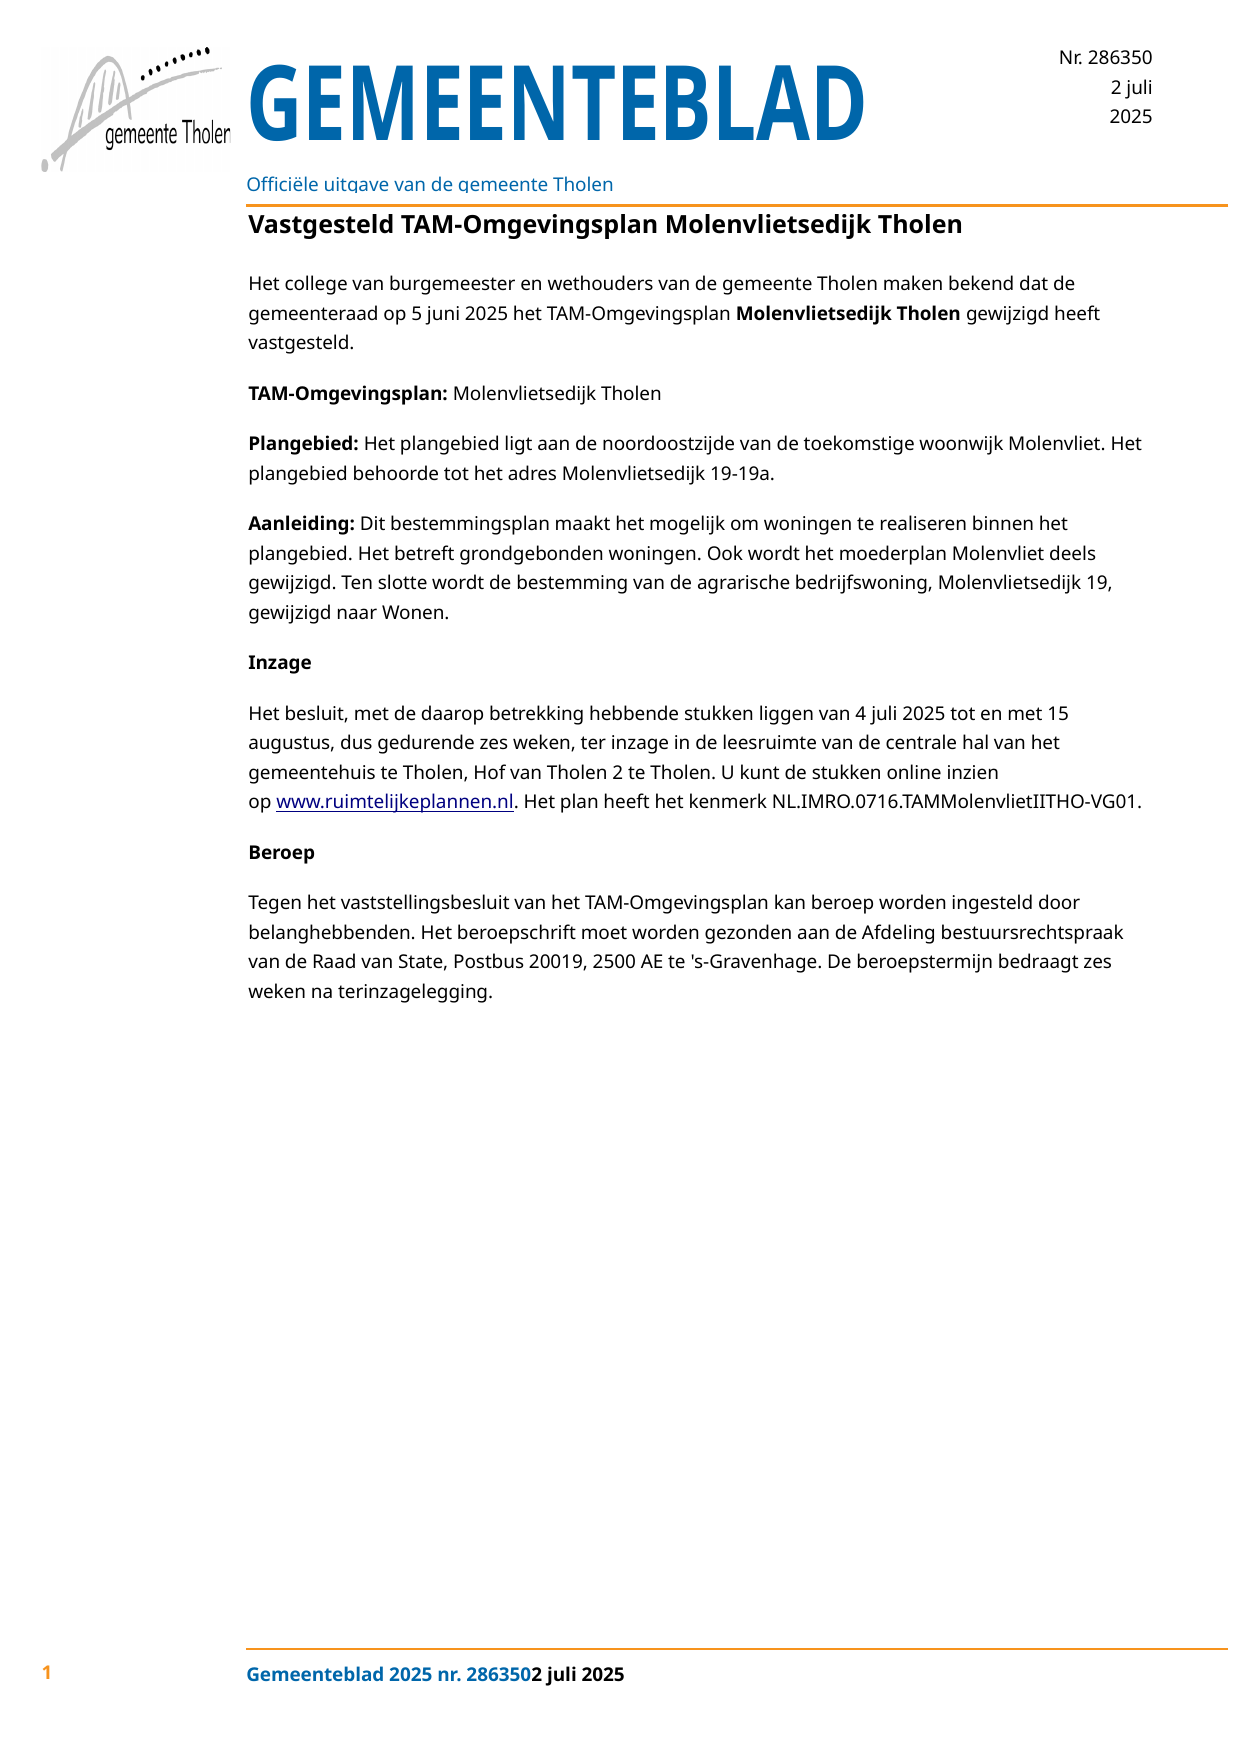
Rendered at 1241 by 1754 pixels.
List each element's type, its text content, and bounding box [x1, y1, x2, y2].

text TAM-Omgevingsplan: Molenvlietsedijk Tholen [248, 380, 1152, 406]
picture [41, 47, 231, 172]
text Vastgesteld TAM-Omgevingsplan Molenvlietsedijk Tholen [248, 207, 1152, 241]
text Beroep [248, 839, 1152, 865]
text Inzage [248, 649, 1152, 675]
text Het college van burgemeester en wethouders van de gemeente Tholen maken bekend dat de gemeenteraad op 5 juni 2025 het TAM-Omgevingsplan Molenvlietsedijk Tholen gewijzigd heeft vastgesteld. [248, 270, 1152, 355]
text Tegen het vaststellingsbesluit van het TAM-Omgevingsplan kan beroep worden ingesteld door belanghebbenden. Het beroepschrift moet worden gezonden aan de Afdeling bestuursrechtspraak van de Raad van State, Postbus 20019, 2500 AE te 's-Gravenhage. De beroepstermijn bedraagt zes weken na terinzagelegging. [248, 889, 1152, 1004]
text Aanleiding: Dit bestemmingsplan maakt het mogelijk om woningen te realiseren binnen het plangebied. Het betreft grondgebonden woningen. Ook wordt het moederplan Molenvliet deels gewijzigd. Ten slotte wordt de bestemming van de agrarische bedrijfswoning, Molenvlietsedijk 19, gewijzigd naar Wonen. [248, 510, 1152, 625]
text Het besluit, met de daarop betrekking hebbende stukken liggen van 4 juli 2025 tot en met 15 augustus, dus gedurende zes weken, ter inzage in de leesruimte van de centrale hal van het gemeentehuis te Tholen, Hof van Tholen 2 te Tholen. U kunt de stukken online inzien op www.ruimtelijkeplannen.nl. Het plan heeft het kenmerk NL.IMRO.0716.TAMMolenvlietIITHO-VG01. [248, 700, 1152, 814]
text Plangebied: Het plangebied ligt aan de noordoostzijde van de toekomstige woonwijk Molenvliet. Het plangebied behoorde tot het adres Molenvlietsedijk 19-19a. [248, 430, 1152, 486]
